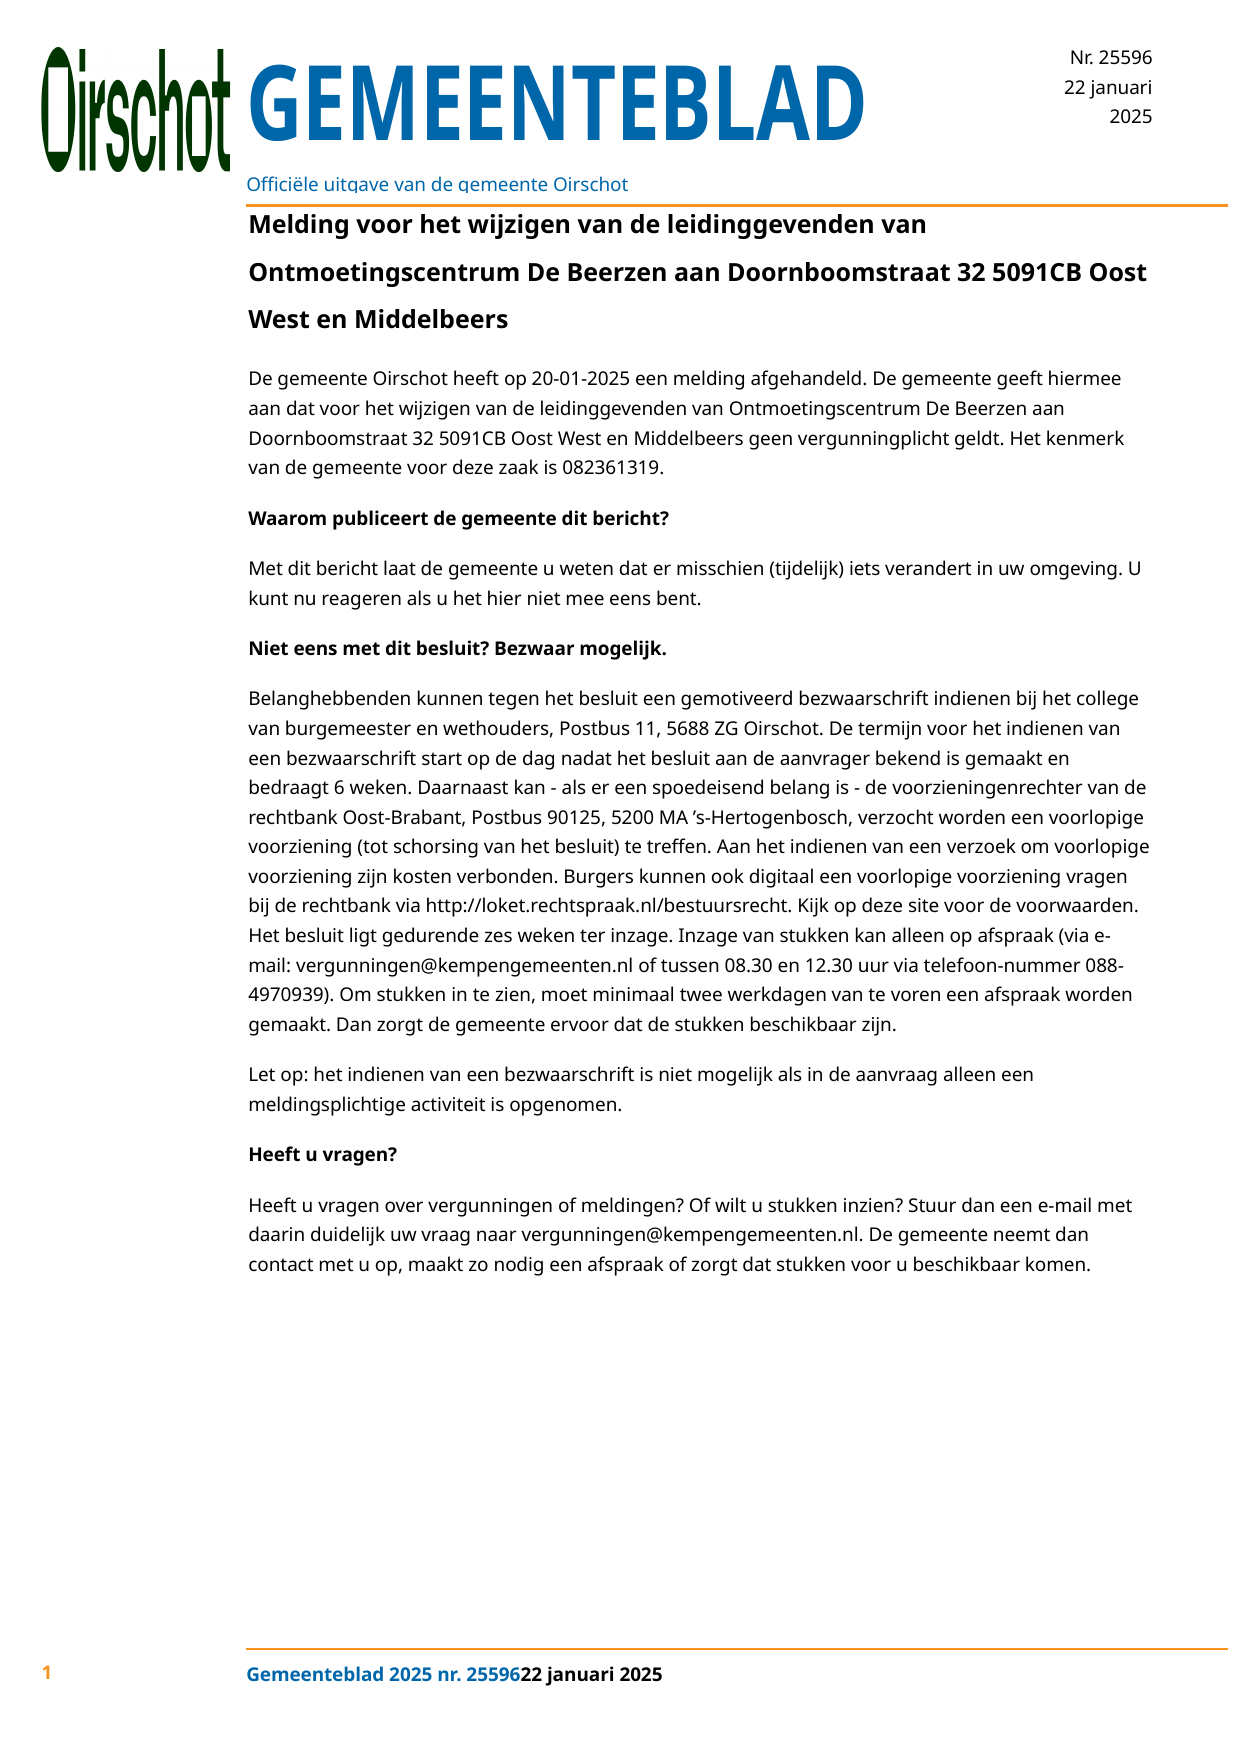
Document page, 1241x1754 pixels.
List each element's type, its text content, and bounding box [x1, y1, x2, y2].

text Melding voor het wijzigen van de leidinggevenden van Ontmoetingscentrum De Beerzen aan Doornboomstraat 32 5091CB Oost West en Middelbeers [248, 207, 1152, 336]
text Waarom publiceert de gemeente dit bericht? [248, 505, 1152, 530]
picture [41, 47, 231, 172]
text Heeft u vragen? [248, 1141, 1152, 1167]
text Belanghebbenden kunnen tegen het besluit een gemotiveerd bezwaarschrift indienen bij het college van burgemeester en wethouders, Postbus 11, 5688 ZG Oirschot. De termijn voor het indienen van een bezwaarschrift start op de dag nadat het besluit aan de aanvrager bekend is gemaakt en bedraagt 6 weken. Daarnaast kan - als er een spoedeisend belang is - de voorzieningenrechter van de rechtbank Oost-Brabant, Postbus 90125, 5200 MA ’s-Hertogenbosch, verzocht worden een voorlopige voorziening (tot schorsing van het besluit) te treffen. Aan het indienen van een verzoek om voorlopige voorziening zijn kosten verbonden. Burgers kunnen ook digitaal een voorlopige voorziening vragen bij de rechtbank via http://loket.rechtspraak.nl/bestuursrecht. Kijk op deze site voor de voorwaarden. Het besluit ligt gedurende zes weken ter inzage. Inzage van stukken kan alleen op afspraak (via e-mail: vergunningen@kempengemeenten.nl of tussen 08.30 en 12.30 uur via telefoon-nummer 088-4970939). Om stukken in te zien, moet minimaal twee werkdagen van te voren een afspraak worden gemaakt. Dan zorgt de gemeente ervoor dat de stukken beschikbaar zijn. [248, 686, 1152, 1037]
text Niet eens met dit besluit? Bezwaar mogelijk. [248, 635, 1152, 661]
text Let op: het indienen van een bezwaarschrift is niet mogelijk als in de aanvraag alleen een meldingsplichtige activiteit is opgenomen. [248, 1061, 1152, 1117]
text Met dit bericht laat de gemeente u weten dat er misschien (tijdelijk) iets verandert in uw omgeving. U kunt nu reageren als u het hier niet mee eens bent. [248, 555, 1152, 610]
text De gemeente Oirschot heeft op 20-01-2025 een melding afgehandeld. De gemeente geeft hiermee aan dat voor het wijzigen van de leidinggevenden van Ontmoetingscentrum De Beerzen aan Doornboomstraat 32 5091CB Oost West en Middelbeers geen vergunningplicht geldt. Het kenmerk van de gemeente voor deze zaak is 082361319. [248, 366, 1152, 480]
text Heeft u vragen over vergunningen of meldingen? Of wilt u stukken inzien? Stuur dan een e-mail met daarin duidelijk uw vraag naar vergunningen@kempengemeenten.nl. De gemeente neemt dan contact met u op, maakt zo nodig een afspraak of zorgt dat stukken voor u beschikbaar komen. [248, 1192, 1152, 1277]
